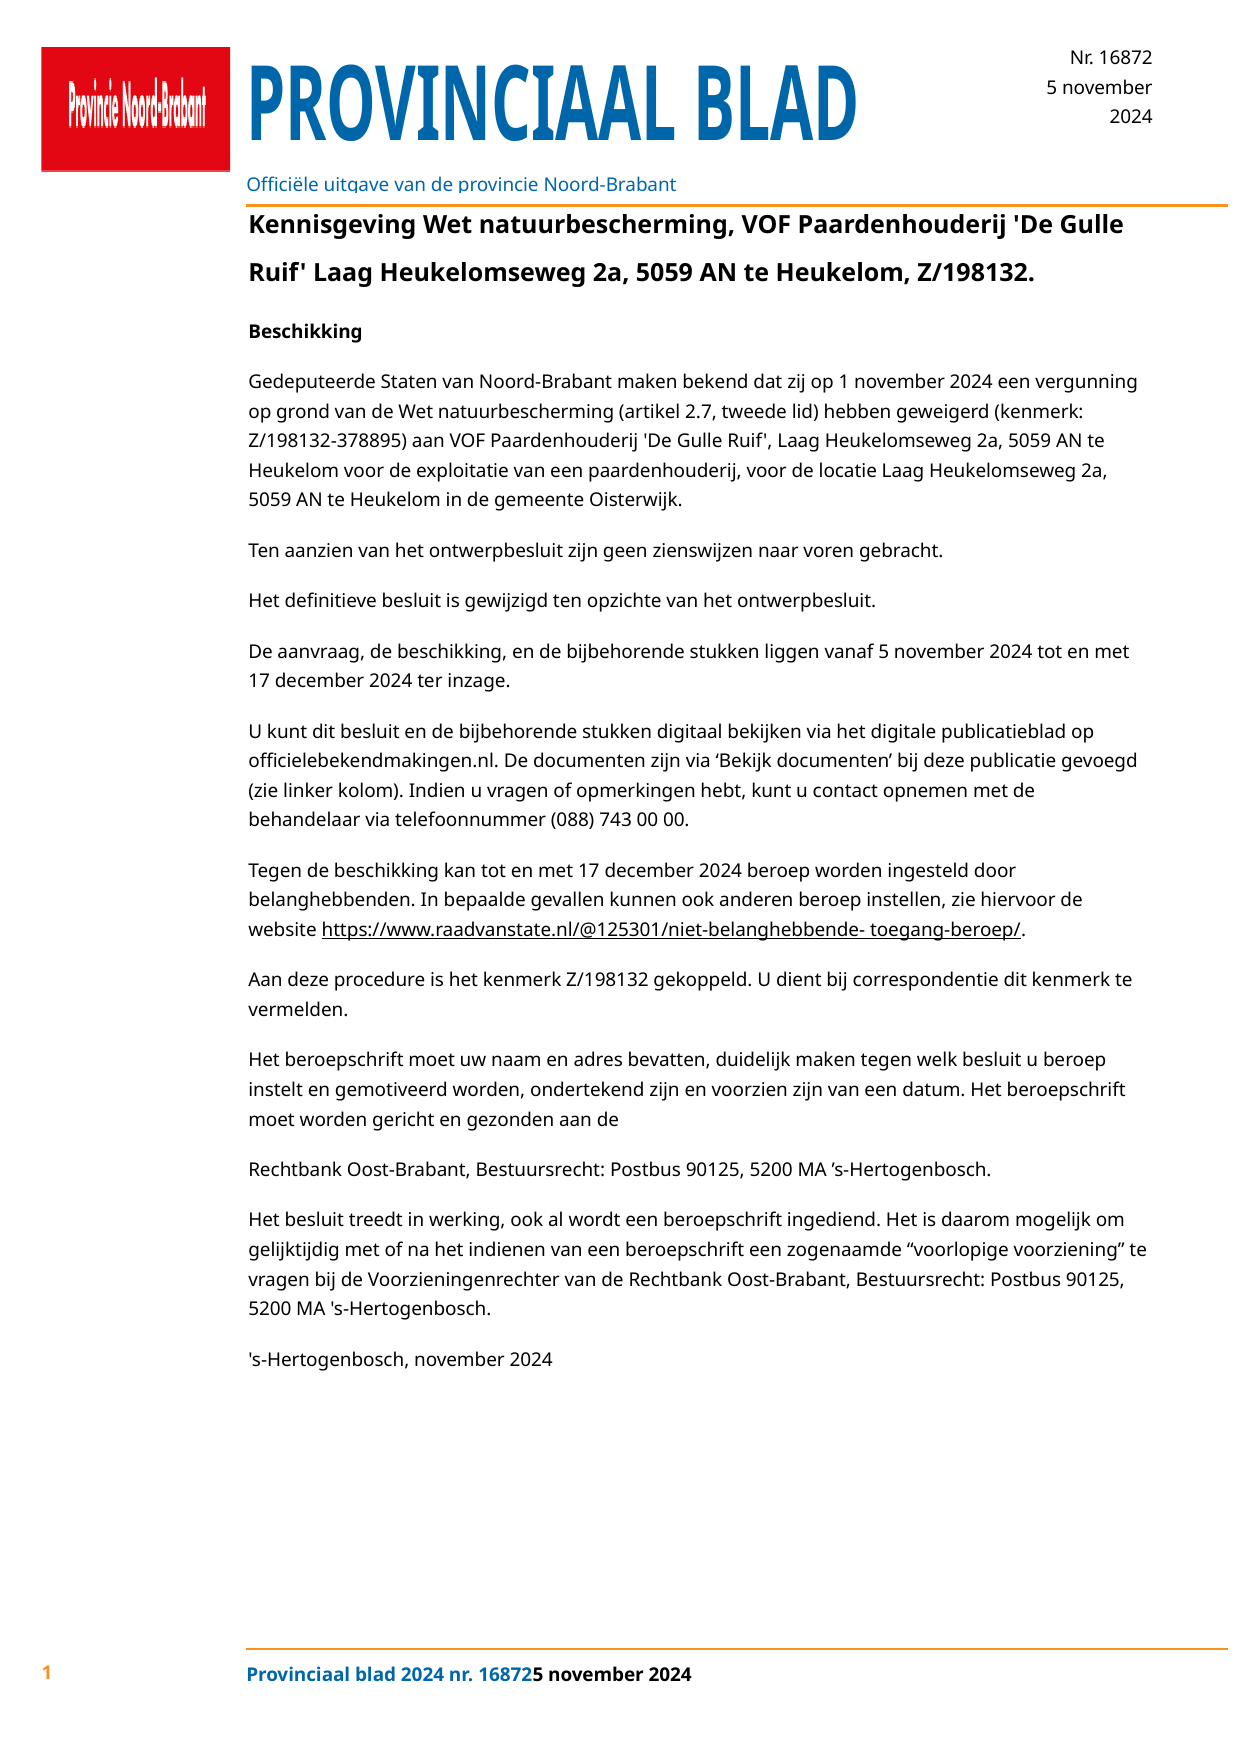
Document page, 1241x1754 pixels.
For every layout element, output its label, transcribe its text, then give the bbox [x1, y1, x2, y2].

text Beschikking [248, 318, 1152, 344]
text 's-Hertogenbosch, november 2024 [248, 1346, 1152, 1372]
picture [41, 47, 231, 172]
text Kennisgeving Wet natuurbescherming, VOF Paardenhouderij 'De Gulle Ruif' Laag Heukelomseweg 2a, 5059 AN te Heukelom, Z/198132. [248, 207, 1152, 288]
text De aanvraag, de beschikking, en de bijbehorende stukken liggen vanaf 5 november 2024 tot en met 17 december 2024 ter inzage. [248, 638, 1152, 693]
text Het definitieve besluit is gewijzigd ten opzichte van het ontwerpbesluit. [248, 587, 1152, 613]
text Het besluit treedt in werking, ook al wordt een beroepschrift ingediend. Het is daarom mogelijk om gelijktijdig met of na het indienen van een beroepschrift een zogenaamde “voorlopige voorziening” te vragen bij de Voorzieningenrechter van de Rechtbank Oost-Brabant, Bestuursrecht: Postbus 90125, 5200 MA 's-Hertogenbosch. [248, 1207, 1152, 1321]
text Rechtbank Oost-Brabant, Bestuursrecht: Postbus 90125, 5200 MA ’s-Hertogenbosch. [248, 1156, 1152, 1182]
text U kunt dit besluit en de bijbehorende stukken digitaal bekijken via het digitale publicatieblad op officielebekendmakingen.nl. De documenten zijn via ‘Bekijk documenten’ bij deze publicatie gevoegd (zie linker kolom). Indien u vragen of opmerkingen hebt, kunt u contact opnemen met de behandelaar via telefoonnummer (088) 743 00 00. [248, 718, 1152, 832]
text Aan deze procedure is het kenmerk Z/198132 gekoppeld. U dient bij correspondentie dit kenmerk te vermelden. [248, 967, 1152, 1022]
text Tegen de beschikking kan tot en met 17 december 2024 beroep worden ingesteld door belanghebbenden. In bepaalde gevallen kunnen ook anderen beroep instellen, zie hiervoor de website https://www.raadvanstate.nl/@125301/niet-belanghebbende- toegang-beroep/. [248, 857, 1152, 942]
text Ten aanzien van het ontwerpbesluit zijn geen zienswijzen naar voren gebracht. [248, 537, 1152, 563]
text Het beroepschrift moet uw naam en adres bevatten, duidelijk maken tegen welk besluit u beroep instelt en gemotiveerd worden, ondertekend zijn en voorzien zijn van een datum. Het beroepschrift moet worden gericht en gezonden aan de [248, 1047, 1152, 1132]
text Gedeputeerde Staten van Noord-Brabant maken bekend dat zij op 1 november 2024 een vergunning op grond van de Wet natuurbescherming (artikel 2.7, tweede lid) hebben geweigerd (kenmerk: Z/198132-378895) aan VOF Paardenhouderij 'De Gulle Ruif', Laag Heukelomseweg 2a, 5059 AN te Heukelom voor de exploitatie van een paardenhouderij, voor de locatie Laag Heukelomseweg 2a, 5059 AN te Heukelom in de gemeente Oisterwijk. [248, 368, 1152, 512]
